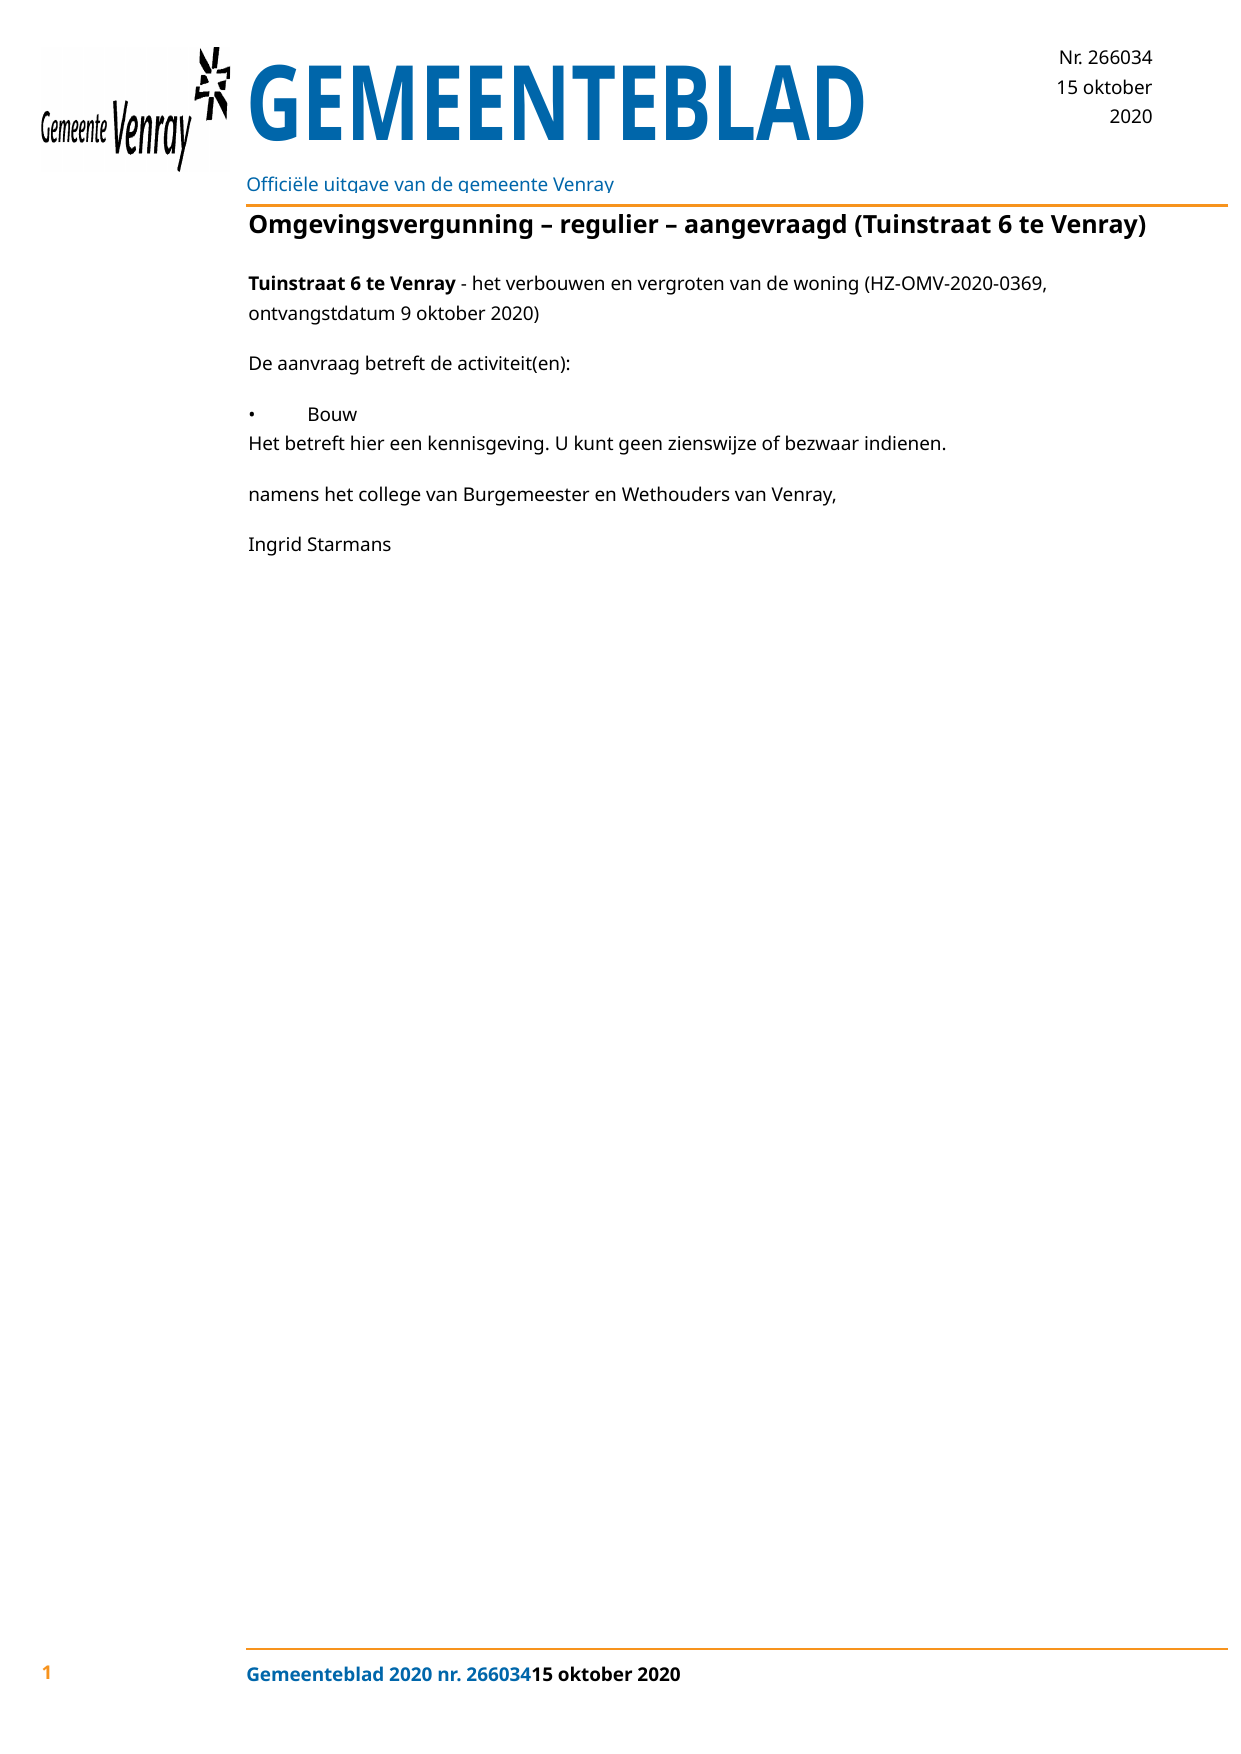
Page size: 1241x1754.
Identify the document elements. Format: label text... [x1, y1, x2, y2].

picture [41, 47, 231, 172]
list Bouw [248, 401, 1152, 426]
text Het betreft hier een kennisgeving. U kunt geen zienswijze of bezwaar indienen. [248, 430, 1152, 456]
text namens het college van Burgemeester en Wethouders van Venray, [248, 481, 1152, 506]
text Omgevingsvergunning – regulier – aangevraagd (Tuinstraat 6 te Venray) [248, 207, 1152, 241]
text Tuinstraat 6 te Venray - het verbouwen en vergroten van de woning (HZ-OMV-2020-0369, ontvangstdatum 9 oktober 2020) [248, 270, 1152, 326]
text De aanvraag betreft de activiteit(en): [248, 350, 1152, 376]
text Ingrid Starmans [248, 531, 1152, 557]
